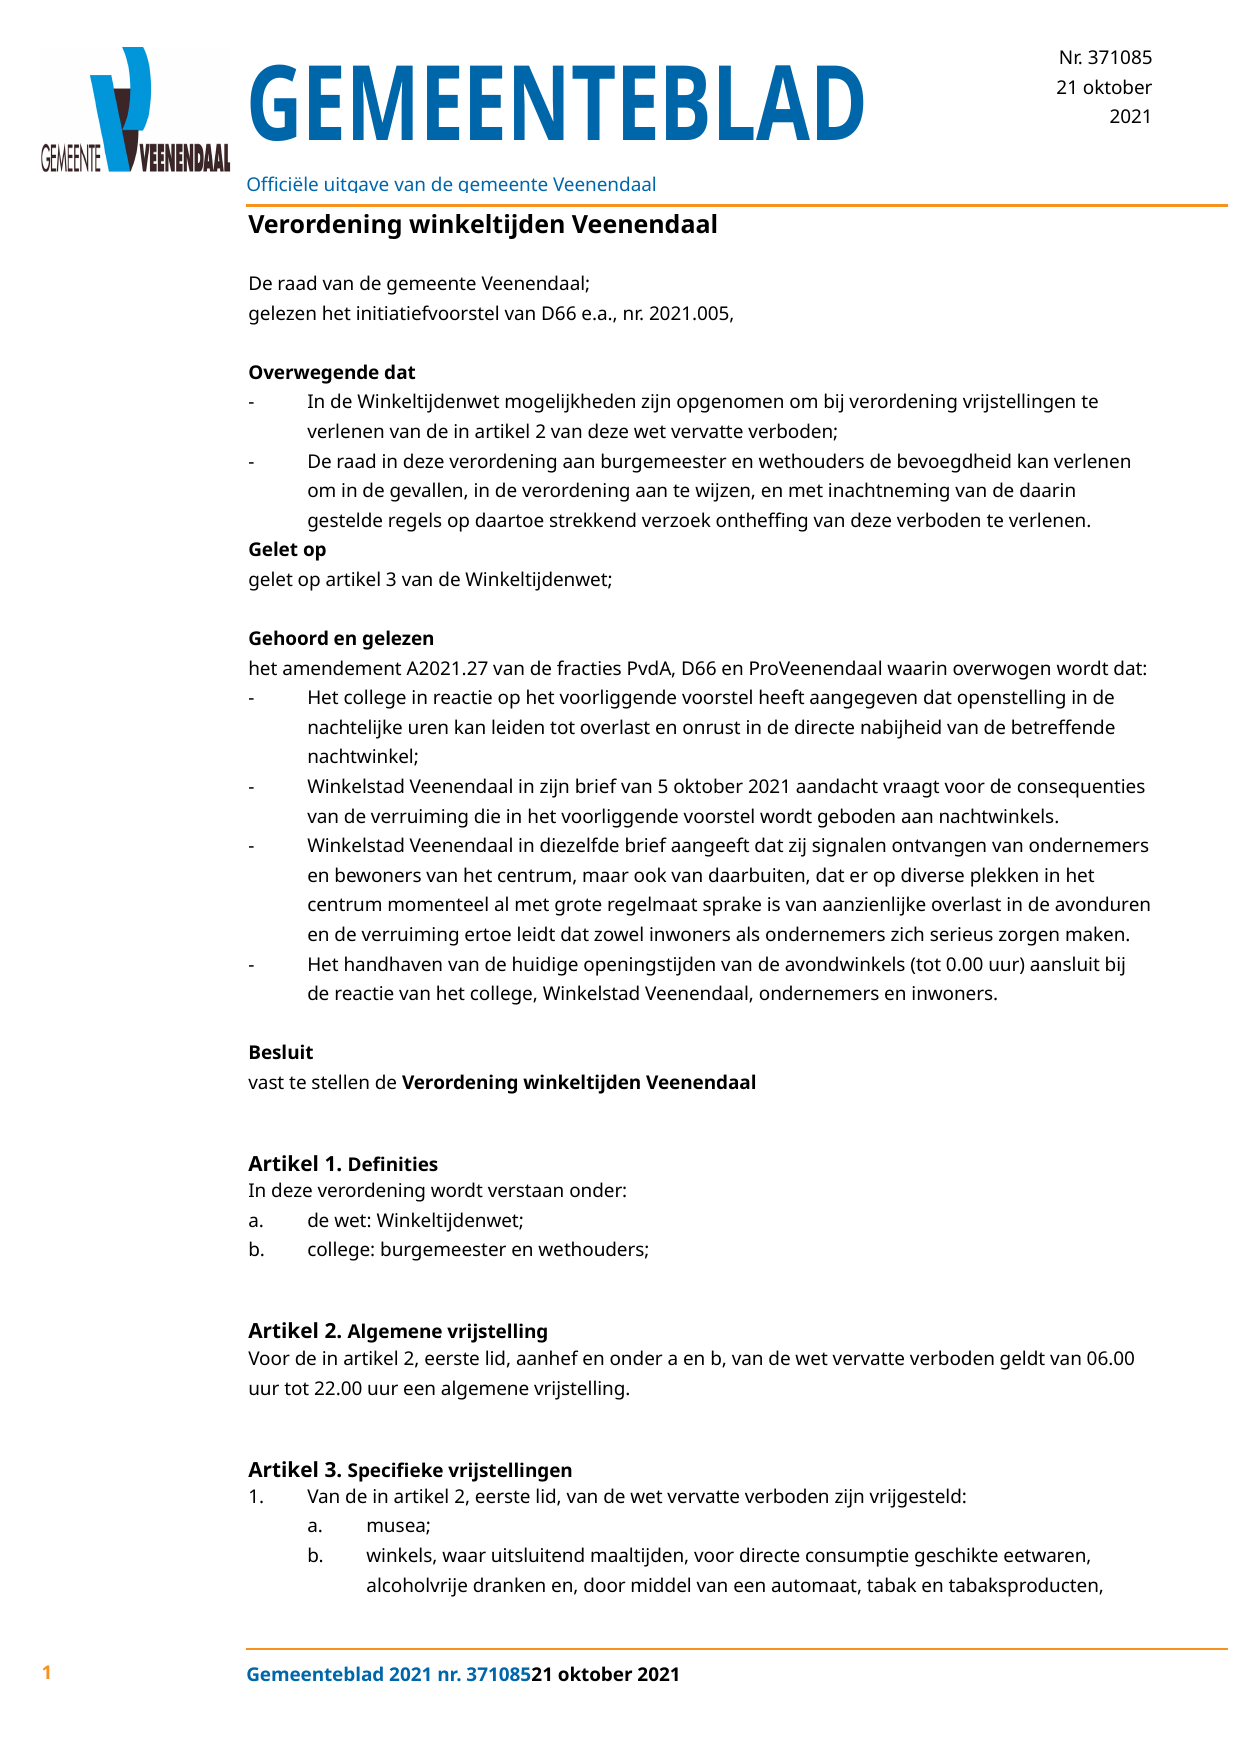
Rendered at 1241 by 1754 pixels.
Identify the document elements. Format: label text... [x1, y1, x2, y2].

text Artikel 1. Definities [248, 1149, 1152, 1177]
text De raad van de gemeente Veenendaal; [248, 270, 1152, 296]
list Van de in artikel 2, eerste lid, van de wet vervatte verboden zijn vrijgesteld: [248, 1483, 1152, 1509]
text het amendement A2021.27 van de fracties PvdA, D66 en ProVeenendaal waarin overwogen wordt dat: [248, 655, 1152, 681]
picture [123, 47, 231, 172]
list Winkelstad Veenendaal in zijn brief van 5 oktober 2021 aandacht vraagt voor de consequenties van de verruiming die in het voorliggende voorstel wordt geboden aan nachtwinkels. [248, 773, 1152, 828]
list musea; [307, 1513, 1152, 1538]
text In deze verordening wordt verstaan onder: [248, 1177, 1152, 1203]
list De raad in deze verordening aan burgemeester en wethouders de bevoegdheid kan verlenen om in de gevallen, in de verordening aan te wijzen, en met inachtneming van de daarin gestelde regels op daartoe strekkend verzoek ontheffing van deze verboden te verlenen. [248, 448, 1152, 533]
text Voor de in artikel 2, eerste lid, aanhef en onder a en b, van de wet vervatte verboden geldt van 06.00 uur tot 22.00 uur een algemene vrijstelling. [248, 1345, 1152, 1400]
list In de Winkeltijdenwet mogelijkheden zijn opgenomen om bij verordening vrijstellingen te verlenen van de in artikel 2 van deze wet vervatte verboden; [248, 389, 1152, 444]
list Het college in reactie op het voorliggende voorstel heeft aangegeven dat openstelling in de nachtelijke uren kan leiden tot overlast en onrust in de directe nabijheid van de betreffende nachtwinkel; [248, 684, 1152, 769]
list Winkelstad Veenendaal in diezelfde brief aangeeft dat zij signalen ontvangen van ondernemers en bewoners van het centrum, maar ook van daarbuiten, dat er op diverse plekken in het centrum momenteel al met grote regelmaat sprake is van aanzienlijke overlast in de avonduren en de verruiming ertoe leidt dat zowel inwoners als ondernemers zich serieus zorgen maken. [248, 832, 1152, 947]
text Artikel 2. Algemene vrijstelling [248, 1317, 1152, 1345]
text Overwegende dat [248, 359, 1152, 385]
text gelet op artikel 3 van de Winkeltijdenwet; [248, 566, 1152, 592]
text Gelet op [248, 537, 1152, 562]
text gelezen het initiatiefvoorstel van D66 e.a., nr. 2021.005, [248, 300, 1152, 326]
text Verordening winkeltijden Veenendaal [248, 207, 1152, 241]
list Het handhaven van de huidige openingstijden van de avondwinkels (tot 0.00 uur) aansluit bij de reactie van het college, Winkelstad Veenendaal, ondernemers en inwoners. [248, 951, 1152, 1006]
text Gehoord en gelezen [248, 625, 1152, 651]
text vast te stellen de Verordening winkeltijden Veenendaal [248, 1069, 1152, 1095]
list college: burgemeester en wethouders; [248, 1237, 1152, 1262]
list de wet: Winkeltijdenwet; [248, 1207, 1152, 1233]
list winkels, waar uitsluitend maaltijden, voor directe consumptie geschikte eetwaren, alcoholvrije dranken en, door middel van een automaat, tabak en tabaksproducten, [307, 1542, 1152, 1598]
text Besluit [248, 1039, 1152, 1065]
picture [41, 47, 130, 172]
text Artikel 3. Specifieke vrijstellingen [248, 1455, 1152, 1483]
